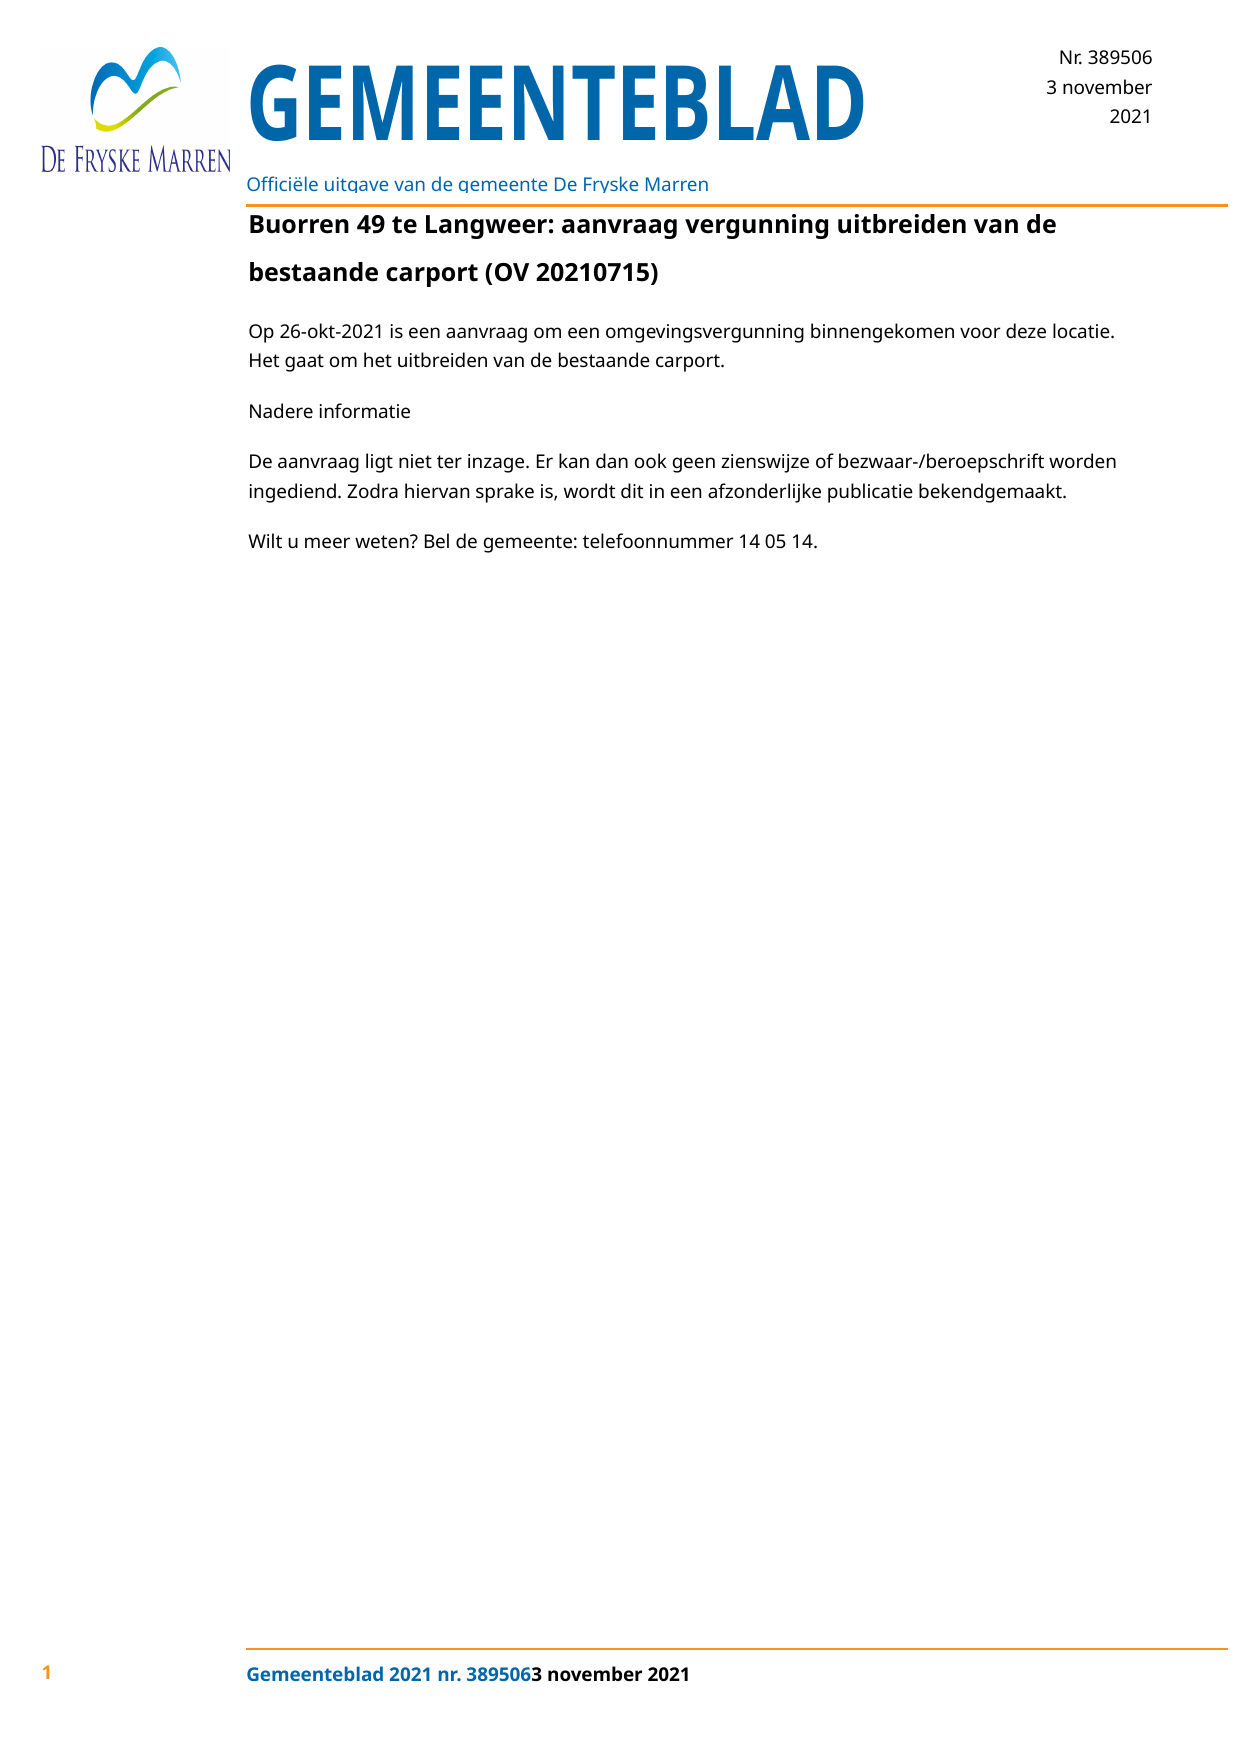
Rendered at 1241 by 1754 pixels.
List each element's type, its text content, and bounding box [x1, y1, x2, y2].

text Wilt u meer weten? Bel de gemeente: telefoonnummer 14 05 14. [248, 528, 1152, 554]
text Nadere informatie [248, 398, 1152, 424]
text De aanvraag ligt niet ter inzage. Er kan dan ook geen zienswijze of bezwaar-/beroepschrift worden ingediend. Zodra hiervan sprake is, wordt dit in een afzonderlijke publicatie bekendgemaakt. [248, 448, 1152, 504]
text Op 26-okt-2021 is een aanvraag om een omgevingsvergunning binnengekomen voor deze locatie. Het gaat om het uitbreiden van de bestaande carport. [248, 318, 1152, 373]
picture [41, 47, 231, 172]
text Buorren 49 te Langweer: aanvraag vergunning uitbreiden van de bestaande carport (OV 20210715) [248, 207, 1152, 288]
